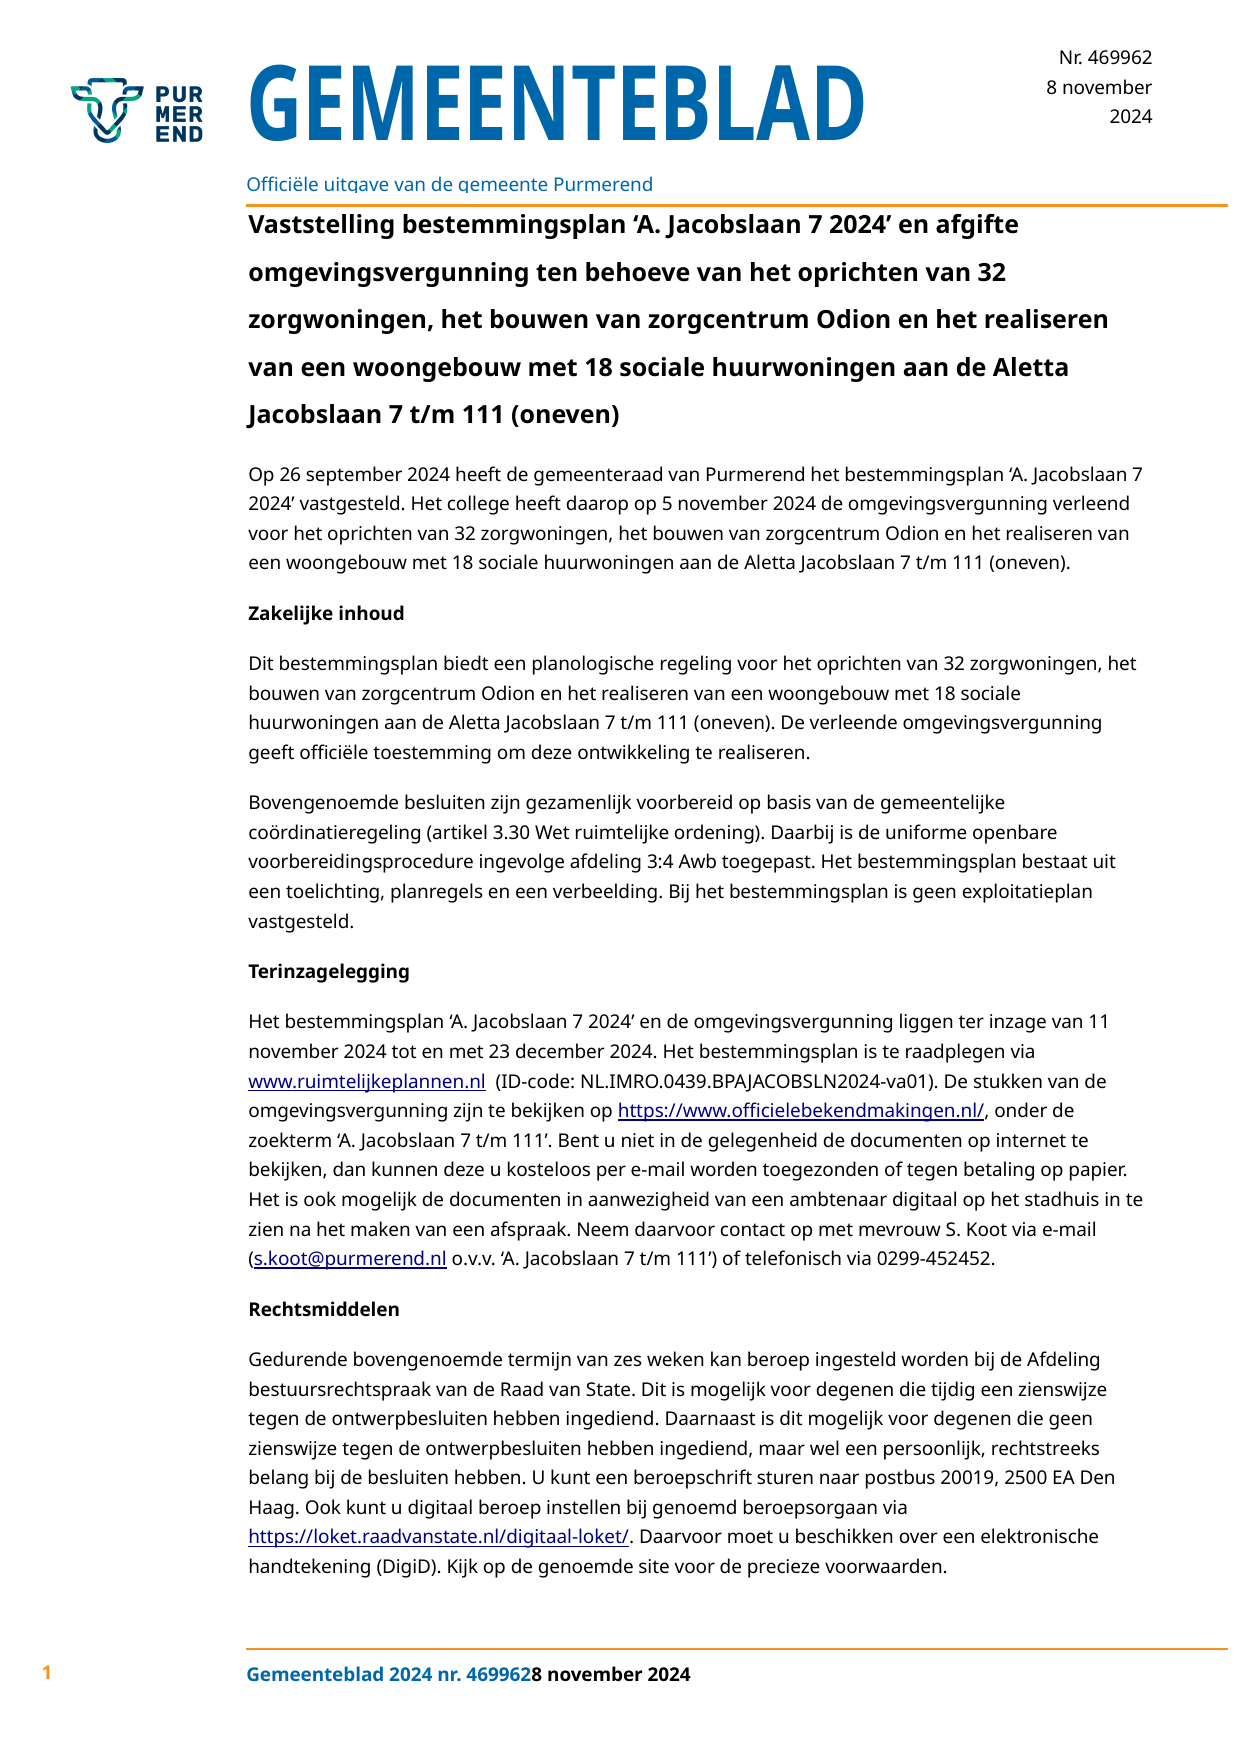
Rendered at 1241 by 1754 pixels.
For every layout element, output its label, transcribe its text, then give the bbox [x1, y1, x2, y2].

text Vaststelling bestemmingsplan ‘A. Jacobslaan 7 2024’ en afgifte omgevingsvergunning ten behoeve van het oprichten van 32 zorgwoningen, het bouwen van zorgcentrum Odion en het realiseren van een woongebouw met 18 sociale huurwoningen aan de Aletta Jacobslaan 7 t/m 111 (oneven) [248, 207, 1152, 431]
text Dit bestemmingsplan biedt een planologische regeling voor het oprichten van 32 zorgwoningen, het bouwen van zorgcentrum Odion en het realiseren van een woongebouw met 18 sociale huurwoningen aan de Aletta Jacobslaan 7 t/m 111 (oneven). De verleende omgevingsvergunning geeft officiële toestemming om deze ontwikkeling te realiseren. [248, 650, 1152, 765]
text Gedurende bovengenoemde termijn van zes weken kan beroep ingesteld worden bij de Afdeling bestuursrechtspraak van de Raad van State. Dit is mogelijk voor degenen die tijdig een zienswijze tegen de ontwerpbesluiten hebben ingediend. Daarnaast is dit mogelijk voor degenen die geen zienswijze tegen de ontwerpbesluiten hebben ingediend, maar wel een persoonlijk, rechtstreeks belang bij de besluiten hebben. U kunt een beroepschrift sturen naar postbus 20019, 2500 EA Den Haag. Ook kunt u digitaal beroep instellen bij genoemd beroepsorgaan via https://loket.raadvanstate.nl/digitaal-loket/. Daarvoor moet u beschikken over een elektronische handtekening (DigiD). Kijk op de genoemde site voor de precieze voorwaarden. [248, 1346, 1152, 1579]
text Zakelijke inhoud [248, 600, 1152, 626]
text Terinzagelegging [248, 958, 1152, 984]
text Rechtsmiddelen [248, 1296, 1152, 1321]
picture [41, 47, 231, 172]
text Het bestemmingsplan ‘A. Jacobslaan 7 2024’ en de omgevingsvergunning liggen ter inzage van 11 november 2024 tot en met 23 december 2024. Het bestemmingsplan is te raadplegen via www.ruimtelijkeplannen.nl (ID-code: NL.IMRO.0439.BPAJACOBSLN2024-va01). De stukken van de omgevingsvergunning zijn te bekijken op https://www.officielebekendmakingen.nl/, onder de zoekterm ‘A. Jacobslaan 7 t/m 111’. Bent u niet in de gelegenheid de documenten op internet te bekijken, dan kunnen deze u kosteloos per e-mail worden toegezonden of tegen betaling op papier. Het is ook mogelijk de documenten in aanwezigheid van een ambtenaar digitaal op het stadhuis in te zien na het maken van een afspraak. Neem daarvoor contact op met mevrouw S. Koot via e-mail (s.koot@purmerend.nl o.v.v. ‘A. Jacobslaan 7 t/m 111’) of telefonisch via 0299-452452. [248, 1009, 1152, 1271]
text Op 26 september 2024 heeft de gemeenteraad van Purmerend het bestemmingsplan ‘A. Jacobslaan 7 2024’ vastgesteld. Het college heeft daarop op 5 november 2024 de omgevingsvergunning verleend voor het oprichten van 32 zorgwoningen, het bouwen van zorgcentrum Odion en het realiseren van een woongebouw met 18 sociale huurwoningen aan de Aletta Jacobslaan 7 t/m 111 (oneven). [248, 461, 1152, 575]
text Bovengenoemde besluiten zijn gezamenlijk voorbereid op basis van de gemeentelijke coördinatieregeling (artikel 3.30 Wet ruimtelijke ordening). Daarbij is de uniforme openbare voorbereidingsprocedure ingevolge afdeling 3:4 Awb toegepast. Het bestemmingsplan bestaat uit een toelichting, planregels en een verbeelding. Bij het bestemmingsplan is geen exploitatieplan vastgesteld. [248, 789, 1152, 933]
